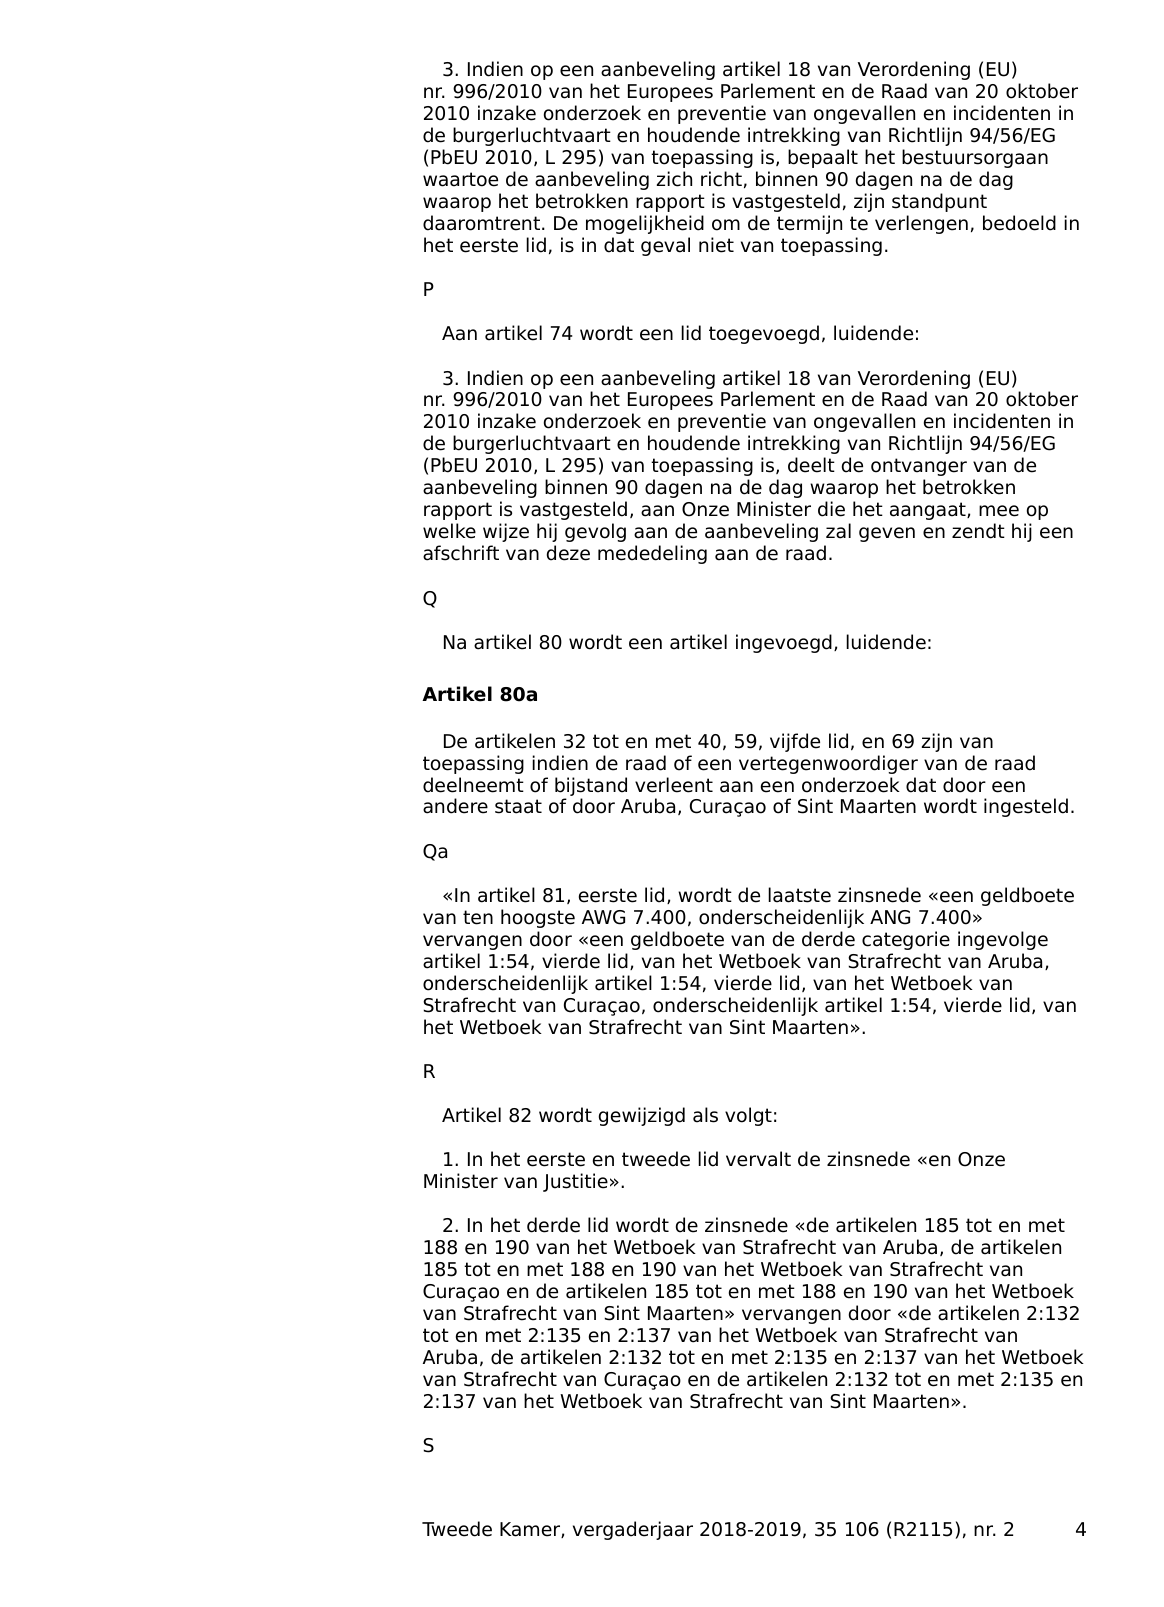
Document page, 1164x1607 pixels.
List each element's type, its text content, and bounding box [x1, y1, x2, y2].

text Qa [422, 841, 1087, 863]
text Na artikel 80 wordt een artikel ingevoegd, luidende: [422, 632, 1087, 653]
text «In artikel 81, eerste lid, wordt de laatste zinsnede «een geldboete van ten hoogste AWG 7.400, onderscheidenlijk ANG 7.400» vervangen door «een geldboete van de derde categorie ingevolge artikel 1:54, vierde lid, van het Wetboek van Strafrecht van Aruba, onderscheidenlijk artikel 1:54, vierde lid, van het Wetboek van Strafrecht van Curaçao, onderscheidenlijk artikel 1:54, vierde lid, van het Wetboek van Strafrecht van Sint Maarten». [422, 885, 1087, 1039]
text 3. Indien op een aanbeveling artikel 18 van Verordening (EU) nr. 996/2010 van het Europees Parlement en de Raad van 20 oktober 2010 inzake onderzoek en preventie van ongevallen en incidenten in de burgerluchtvaart en houdende intrekking van Richtlijn 94/56/EG (PbEU 2010, L 295) van toepassing is, bepaalt het bestuursorgaan waartoe de aanbeveling zich richt, binnen 90 dagen na de dag waarop het betrokken rapport is vastgesteld, zijn standpunt daaromtrent. De mogelijkheid om de termijn te verlengen, bedoeld in het eerste lid, is in dat geval niet van toepassing. [422, 59, 1087, 257]
text S [422, 1435, 1087, 1457]
text De artikelen 32 tot en met 40, 59, vijfde lid, en 69 zijn van toepassing indien de raad of een vertegenwoordiger van de raad deelneemt of bijstand verleent aan een onderzoek dat door een andere staat of door Aruba, Curaçao of Sint Maarten wordt ingesteld. [422, 731, 1087, 818]
text R [422, 1061, 1087, 1083]
text Q [422, 587, 1087, 609]
text 2. In het derde lid wordt de zinsnede «de artikelen 185 tot en met 188 en 190 van het Wetboek van Strafrecht van Aruba, de artikelen 185 tot en met 188 en 190 van het Wetboek van Strafrecht van Curaçao en de artikelen 185 tot en met 188 en 190 van het Wetboek van Strafrecht van Sint Maarten» vervangen door «de artikelen 2:132 tot en met 2:135 en 2:137 van het Wetboek van Strafrecht van Aruba, de artikelen 2:132 tot en met 2:135 en 2:137 van het Wetboek van Strafrecht van Curaçao en de artikelen 2:132 tot en met 2:135 en 2:137 van het Wetboek van Strafrecht van Sint Maarten». [422, 1215, 1087, 1413]
text 1. In het eerste en tweede lid vervalt de zinsnede «en Onze Minister van Justitie». [422, 1149, 1087, 1193]
text 3. Indien op een aanbeveling artikel 18 van Verordening (EU) nr. 996/2010 van het Europees Parlement en de Raad van 20 oktober 2010 inzake onderzoek en preventie van ongevallen en incidenten in de burgerluchtvaart en houdende intrekking van Richtlijn 94/56/EG (PbEU 2010, L 295) van toepassing is, deelt de ontvanger van de aanbeveling binnen 90 dagen na de dag waarop het betrokken rapport is vastgesteld, aan Onze Minister die het aangaat, mee op welke wijze hij gevolg aan de aanbeveling zal geven en zendt hij een afschrift van deze mededeling aan de raad. [422, 367, 1087, 565]
text P [422, 279, 1087, 301]
text Aan artikel 74 wordt een lid toegevoegd, luidende: [422, 323, 1087, 345]
subtitle Artikel 80a [422, 683, 1087, 706]
text Artikel 82 wordt gewijzigd als volgt: [422, 1105, 1087, 1127]
